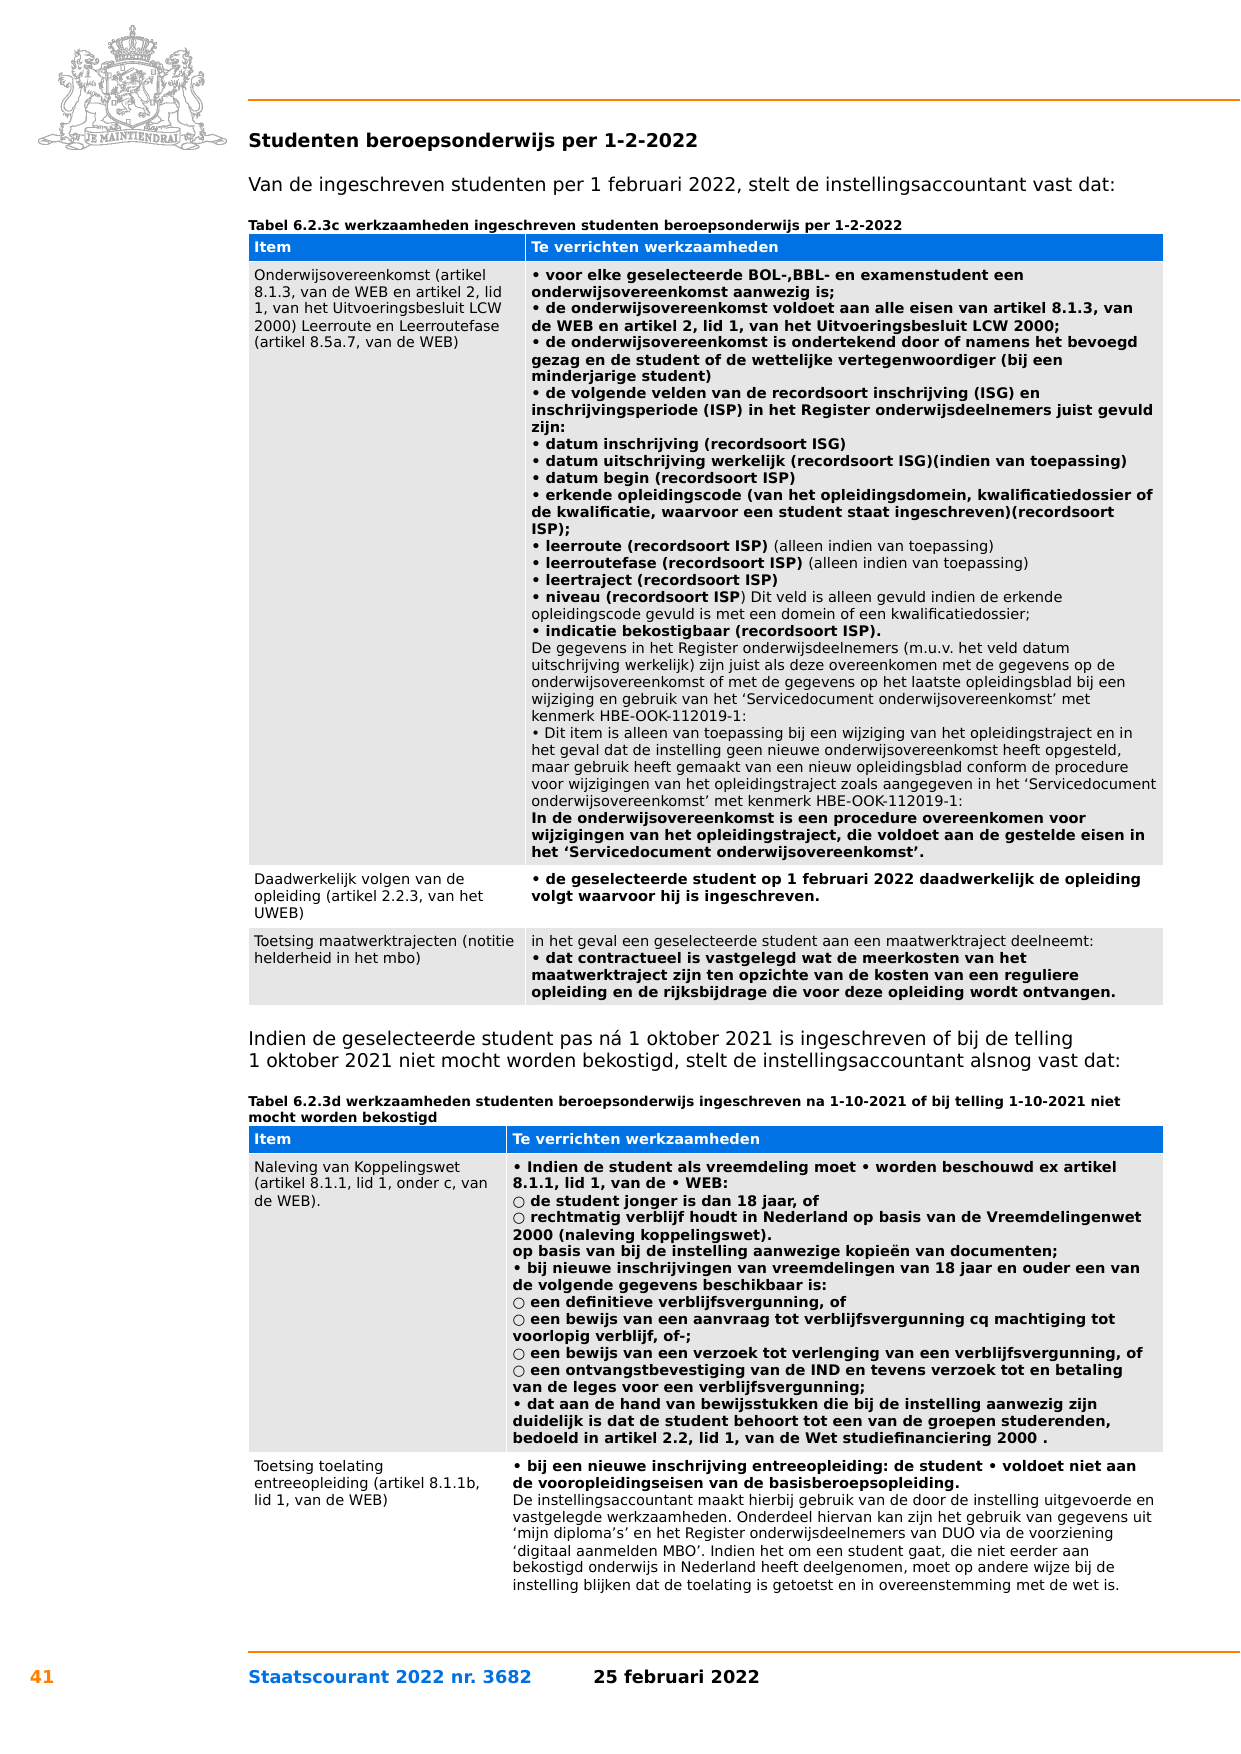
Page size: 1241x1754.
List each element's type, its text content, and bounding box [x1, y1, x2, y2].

table_header Tabel 6.2.3d werkzaamheden studenten beroepsonderwijs ingeschreven na 1-10-2021 of bij telling 1-10-2021 niet mocht worden bekostigd [248, 1094, 1163, 1125]
table_cell in het geval een geselecteerde student aan een maatwerktraject deelneemt: • dat contractueel is vastgelegd wat de meerkosten van het maatwerktraject zijn ten opzichte van de kosten van een reguliere opleiding en de rijksbijdrage die voor deze opleiding wordt ontvangen. [526, 928, 1163, 1005]
table_cell Item [249, 1126, 506, 1153]
table_cell Te verrichten werkzaamheden [526, 234, 1163, 261]
table_cell Onderwijsovereenkomst (artikel 8.1.3, van de WEB en artikel 2, lid 1, van het Uitvoeringsbesluit LCW 2000) Leerroute en Leerroutefase (artikel 8.5a.7, van de WEB) [249, 262, 525, 865]
text Indien de geselecteerde student pas ná 1 oktober 2021 is ingeschreven of bij de telling 1 oktober 2021 niet mocht worden bekostigd, stelt de instellingsaccountant alsnog vast dat: [248, 1028, 1163, 1072]
picture [38, 25, 227, 150]
table_cell Item [249, 234, 525, 261]
table_cell Naleving van Koppelingswet (artikel 8.1.1, lid 1, onder c, van de WEB). [249, 1154, 506, 1452]
table_cell Toetsing maatwerktrajecten (notitie helderheid in het mbo) [249, 928, 525, 1005]
text Van de ingeschreven studenten per 1 februari 2022, stelt de instellingsaccountant vast dat: [248, 174, 1163, 196]
table_header Tabel 6.2.3c werkzaamheden ingeschreven studenten beroepsonderwijs per 1-2-2022 [248, 218, 1163, 233]
table_cell Toetsing toelating entreeopleiding (artikel 8.1.1b, lid 1, van de WEB) [249, 1453, 506, 1598]
table_cell • de geselecteerde student op 1 februari 2022 daadwerkelijk de opleiding volgt waarvoor hij is ingeschreven. [526, 866, 1163, 927]
table_cell Te verrichten werkzaamheden [507, 1126, 1163, 1153]
table_cell Daadwerkelijk volgen van de opleiding (artikel 2.2.3, van het UWEB) [249, 866, 525, 927]
table_cell • bij een nieuwe inschrijving entreeopleiding: de student • voldoet niet aan de vooropleidingseisen van de basisberoepsopleiding. De instellingsaccountant maakt hierbij gebruik van de door de instelling uitgevoerde en vastgelegde werkzaamheden. Onderdeel hiervan kan zijn het gebruik van gegevens uit ‘mijn diploma’s’ en het Register onderwijsdeelnemers van DUO via de voorziening ‘digitaal aanmelden MBO’. Indien het om een student gaat, die niet eerder aan bekostigd onderwijs in Nederland heeft deelgenomen, moet op andere wijze bij de instelling blijken dat de toelating is getoetst en in overeenstemming met de wet is. [507, 1453, 1163, 1598]
subtitle Studenten beroepsonderwijs per 1-2-2022 [248, 130, 1163, 152]
table_cell • voor elke geselecteerde BOL-,BBL- en examenstudent een onderwijsovereenkomst aanwezig is; • de onderwijsovereenkomst voldoet aan alle eisen van artikel 8.1.3, van de WEB en artikel 2, lid 1, van het Uitvoeringsbesluit LCW 2000; • de onderwijsovereenkomst is ondertekend door of namens het bevoegd gezag en de student of de wettelijke vertegenwoordiger (bij een minderjarige student) • de volgende velden van de recordsoort inschrijving (ISG) en inschrijvingsperiode (ISP) in het Register onderwijsdeelnemers juist gevuld zijn: • datum inschrijving (recordsoort ISG) • datum uitschrijving werkelijk (recordsoort ISG)(indien van toepassing) • datum begin (recordsoort ISP) • erkende opleidingscode (van het opleidingsdomein, kwalificatiedossier of de kwalificatie, waarvoor een student staat ingeschreven)(recordsoort ISP); • leerroute (recordsoort ISP) (alleen indien van toepassing) • leerroutefase (recordsoort ISP) (alleen indien van toepassing) • leertraject (recordsoort ISP) • niveau (recordsoort ISP) Dit veld is alleen gevuld indien de erkende opleidingscode gevuld is met een domein of een kwalificatiedossier; • indicatie bekostigbaar (recordsoort ISP). De gegevens in het Register onderwijsdeelnemers (m.u.v. het veld datum uitschrijving werkelijk) zijn juist als deze overeenkomen met de gegevens op de onderwijsovereenkomst of met de gegevens op het laatste opleidingsblad bij een wijziging en gebruik van het ‘Servicedocument onderwijsovereenkomst’ met kenmerk HBE-OOK-112019-1: • Dit item is alleen van toepassing bij een wijziging van het opleidingstraject en in het geval dat de instelling geen nieuwe onderwijsovereenkomst heeft opgesteld, maar gebruik heeft gemaakt van een nieuw opleidingsblad conform de procedure voor wijzigingen van het opleidingstraject zoals aangegeven in het ‘Servicedocument onderwijsovereenkomst’ met kenmerk HBE-OOK-112019-1: In de onderwijsovereenkomst is een procedure overeenkomen voor wijzigingen van het opleidingstraject, die voldoet aan de gestelde eisen in het ‘Servicedocument onderwijsovereenkomst’. [526, 262, 1163, 865]
table_cell • Indien de student als vreemdeling moet • worden beschouwd ex artikel 8.1.1, lid 1, van de • WEB: ○ de student jonger is dan 18 jaar, of ○ rechtmatig verblijf houdt in Nederland op basis van de Vreemdelingenwet 2000 (naleving koppelingswet). op basis van bij de instelling aanwezige kopieën van documenten; • bij nieuwe inschrijvingen van vreemdelingen van 18 jaar en ouder een van de volgende gegevens beschikbaar is: ○ een definitieve verblijfsvergunning, of ○ een bewijs van een aanvraag tot verblijfsvergunning cq machtiging tot voorlopig verblijf, of-; ○ een bewijs van een verzoek tot verlenging van een verblijfsvergunning, of ○ een ontvangstbevestiging van de IND en tevens verzoek tot en betaling van de leges voor een verblijfsvergunning; • dat aan de hand van bewijsstukken die bij de instelling aanwezig zijn duidelijk is dat de student behoort tot een van de groepen studerenden, bedoeld in artikel 2.2, lid 1, van de Wet studiefinanciering 2000 . [507, 1154, 1163, 1452]
